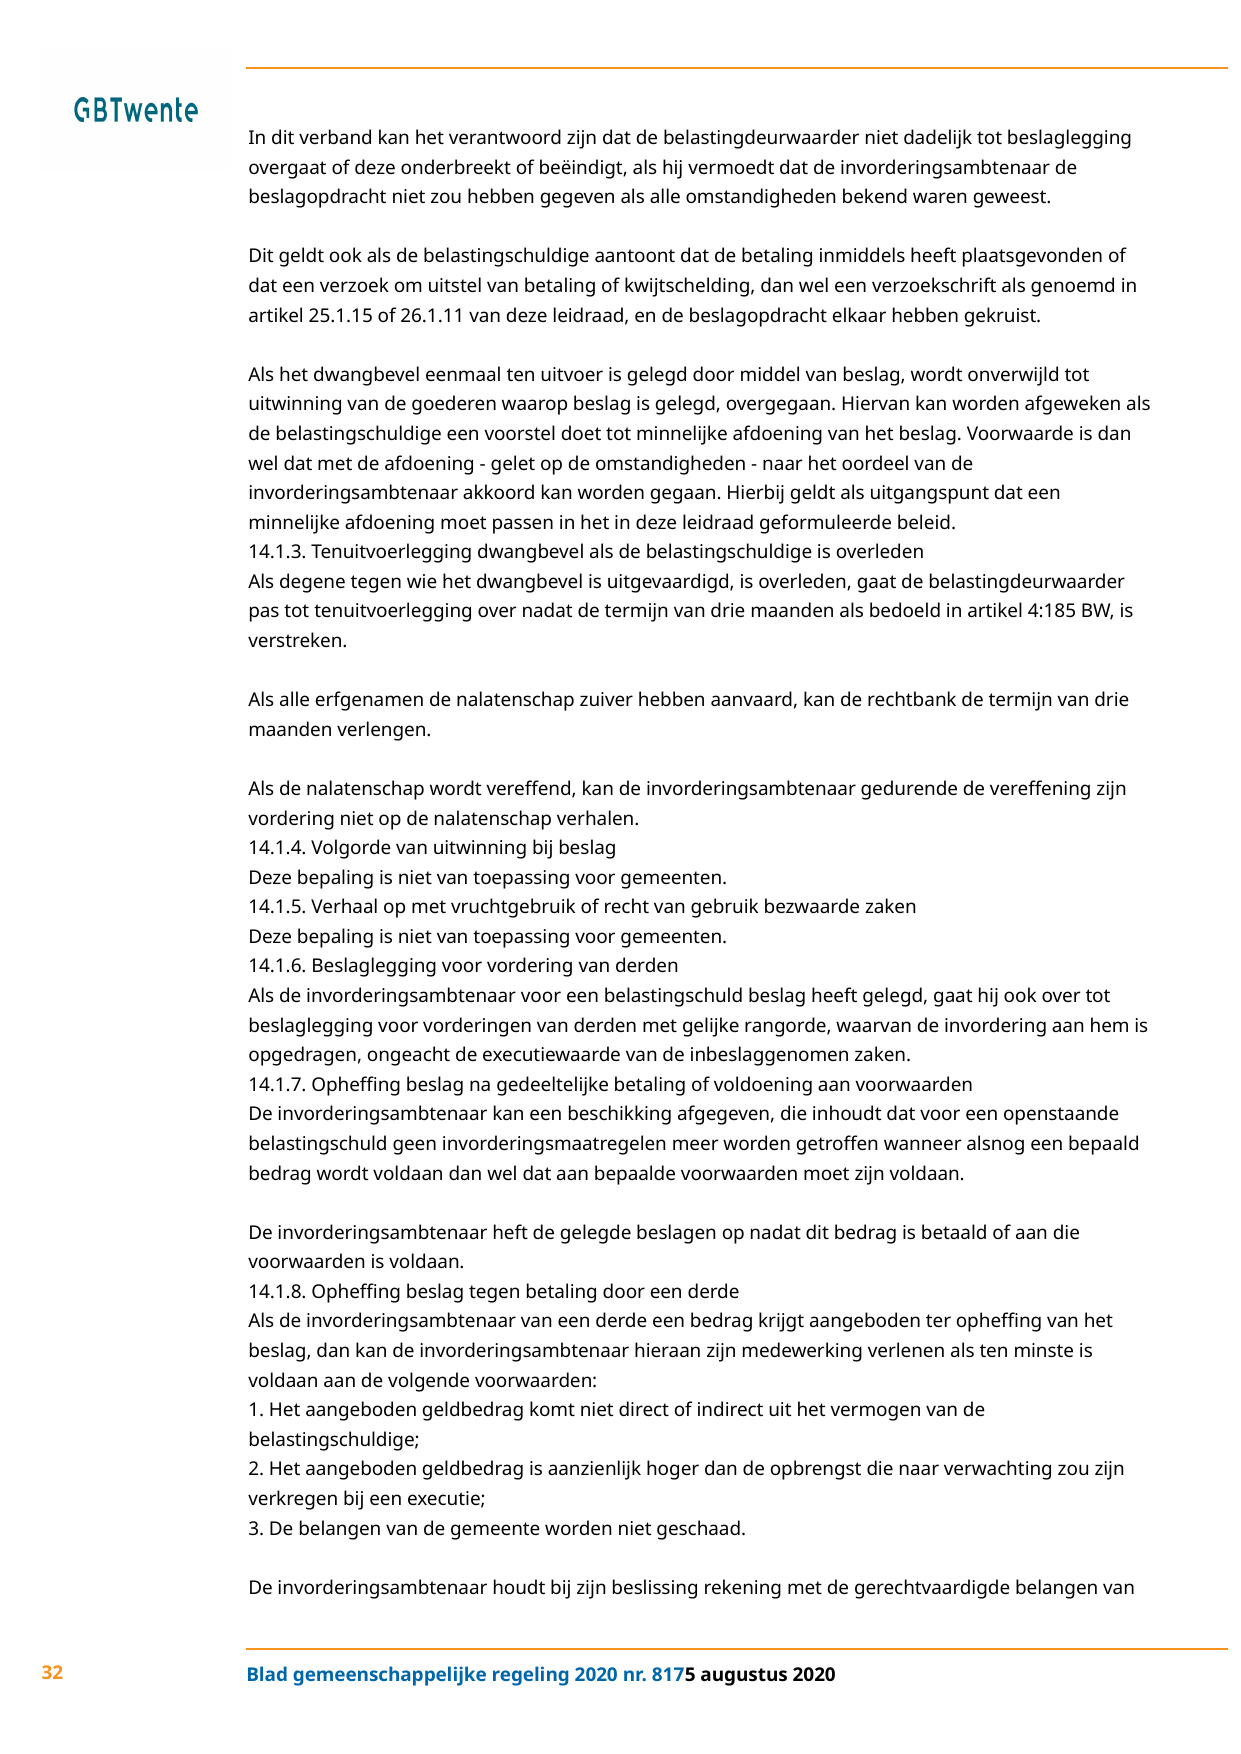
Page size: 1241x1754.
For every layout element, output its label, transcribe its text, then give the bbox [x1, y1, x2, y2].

text Als het dwangbevel eenmaal ten uitvoer is gelegd door middel van beslag, wordt onverwijld tot uitwinning van de goederen waarop beslag is gelegd, overgegaan. Hiervan kan worden afgeweken als de belastingschuldige een voorstel doet tot minnelijke afdoening van het beslag. Voorwaarde is dan wel dat met de afdoening - gelet op de omstandigheden - naar het oordeel van de invorderingsambtenaar akkoord kan worden gegaan. Hierbij geldt als uitgangspunt dat een minnelijke afdoening moet passen in het in deze leidraad geformuleerde beleid. [248, 361, 1152, 535]
text De invorderingsambtenaar heft de gelegde beslagen op nadat dit bedrag is betaald of aan die voorwaarden is voldaan. [248, 1219, 1152, 1274]
text Als de invorderingsambtenaar voor een belastingschuld beslag heeft gelegd, gaat hij ook over tot beslaglegging voor vorderingen van derden met gelijke rangorde, waarvan de invordering aan hem is opgedragen, ongeacht de executiewaarde van de inbeslaggenomen zaken. [248, 982, 1152, 1067]
text 14.1.3. Tenuitvoerlegging dwangbevel als de belastingschuldige is overleden [248, 538, 1152, 564]
text 14.1.4. Volgorde van uitwinning bij beslag [248, 834, 1152, 860]
text Als alle erfgenamen de nalatenschap zuiver hebben aanvaard, kan de rechtbank de termijn van drie maanden verlengen. [248, 686, 1152, 742]
text Deze bepaling is niet van toepassing voor gemeenten. [248, 864, 1152, 890]
text Dit geldt ook als de belastingschuldige aantoont dat de betaling inmiddels heeft plaatsgevonden of dat een verzoek om uitstel van betaling of kwijtschelding, dan wel een verzoekschrift als genoemd in artikel 25.1.15 of 26.1.11 van deze leidraad, en de beslagopdracht elkaar hebben gekruist. [248, 243, 1152, 328]
text Als degene tegen wie het dwangbevel is uitgevaardigd, is overleden, gaat de belastingdeurwaarder pas tot tenuitvoerlegging over nadat de termijn van drie maanden als bedoeld in artikel 4:185 BW, is verstreken. [248, 568, 1152, 653]
text 14.1.6. Beslaglegging voor vordering van derden [248, 953, 1152, 978]
text De invorderingsambtenaar kan een beschikking afgegeven, die inhoudt dat voor een openstaande belastingschuld geen invorderingsmaatregelen meer worden getroffen wanneer alsnog een bepaald bedrag wordt voldaan dan wel dat aan bepaalde voorwaarden moet zijn voldaan. [248, 1101, 1152, 1186]
text 14.1.7. Opheffing beslag na gedeeltelijke betaling of voldoening aan voorwaarden [248, 1071, 1152, 1097]
text 1. Het aangeboden geldbedrag komt niet direct of indirect uit het vermogen van de belastingschuldige; [248, 1396, 1152, 1452]
text 14.1.5. Verhaal op met vruchtgebruik of recht van gebruik bezwaarde zaken [248, 893, 1152, 919]
text 3. De belangen van de gemeente worden niet geschaad. [248, 1515, 1152, 1541]
text 14.1.8. Opheffing beslag tegen betaling door een derde [248, 1278, 1152, 1304]
text Als de invorderingsambtenaar van een derde een bedrag krijgt aangeboden ter opheffing van het beslag, dan kan de invorderingsambtenaar hieraan zijn medewerking verlenen als ten minste is voldaan aan de volgende voorwaarden: [248, 1308, 1152, 1393]
picture [41, 47, 231, 172]
text In dit verband kan het verantwoord zijn dat de belastingdeurwaarder niet dadelijk tot beslaglegging overgaat of deze onderbreekt of beëindigt, als hij vermoedt dat de invorderingsambtenaar de beslagopdracht niet zou hebben gegeven als alle omstandigheden bekend waren geweest. [248, 124, 1152, 209]
text Als de nalatenschap wordt vereffend, kan de invorderingsambtenaar gedurende de vereffening zijn vordering niet op de nalatenschap verhalen. [248, 775, 1152, 831]
text 2. Het aangeboden geldbedrag is aanzienlijk hoger dan de opbrengst die naar verwachting zou zijn verkregen bij een executie; [248, 1456, 1152, 1511]
text De invorderingsambtenaar houdt bij zijn beslissing rekening met de gerechtvaardigde belangen van [248, 1574, 1152, 1600]
text Deze bepaling is niet van toepassing voor gemeenten. [248, 923, 1152, 949]
